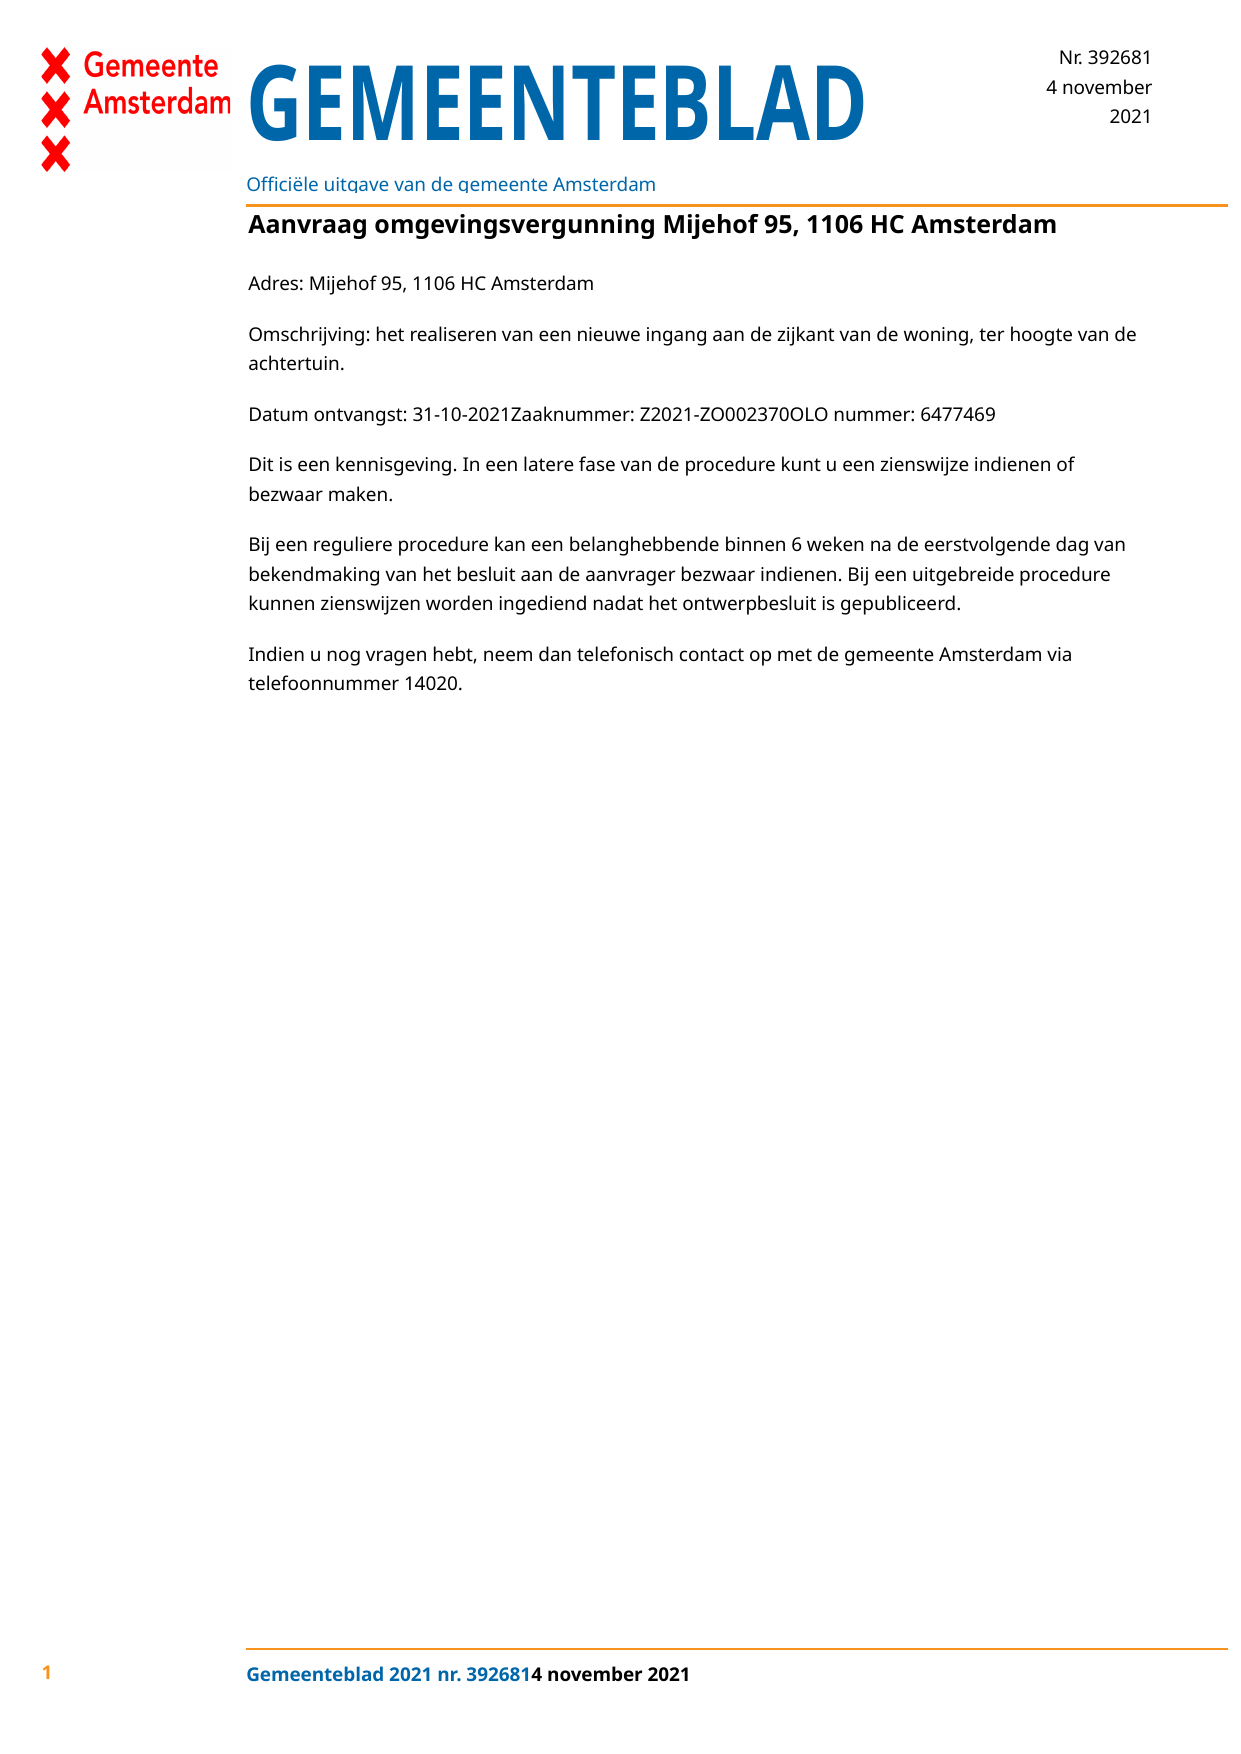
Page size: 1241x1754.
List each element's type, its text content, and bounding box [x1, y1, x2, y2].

text Adres: Mijehof 95, 1106 HC Amsterdam [248, 270, 1152, 296]
text Datum ontvangst: 31-10-2021Zaaknummer: Z2021-ZO002370OLO nummer: 6477469 [248, 401, 1152, 426]
text Dit is een kennisgeving. In een latere fase van de procedure kunt u een zienswijze indienen of bezwaar maken. [248, 451, 1152, 506]
text Omschrijving: het realiseren van een nieuwe ingang aan de zijkant van de woning, ter hoogte van de achtertuin. [248, 321, 1152, 376]
text Aanvraag omgevingsvergunning Mijehof 95, 1106 HC Amsterdam [248, 207, 1152, 241]
picture [41, 47, 231, 172]
text Bij een reguliere procedure kan een belanghebbende binnen 6 weken na de eerstvolgende dag van bekendmaking van het besluit aan de aanvrager bezwaar indienen. Bij een uitgebreide procedure kunnen zienswijzen worden ingediend nadat het ontwerpbesluit is gepubliceerd. [248, 531, 1152, 616]
text Indien u nog vragen hebt, neem dan telefonisch contact op met de gemeente Amsterdam via telefoonnummer 14020. [248, 641, 1152, 696]
